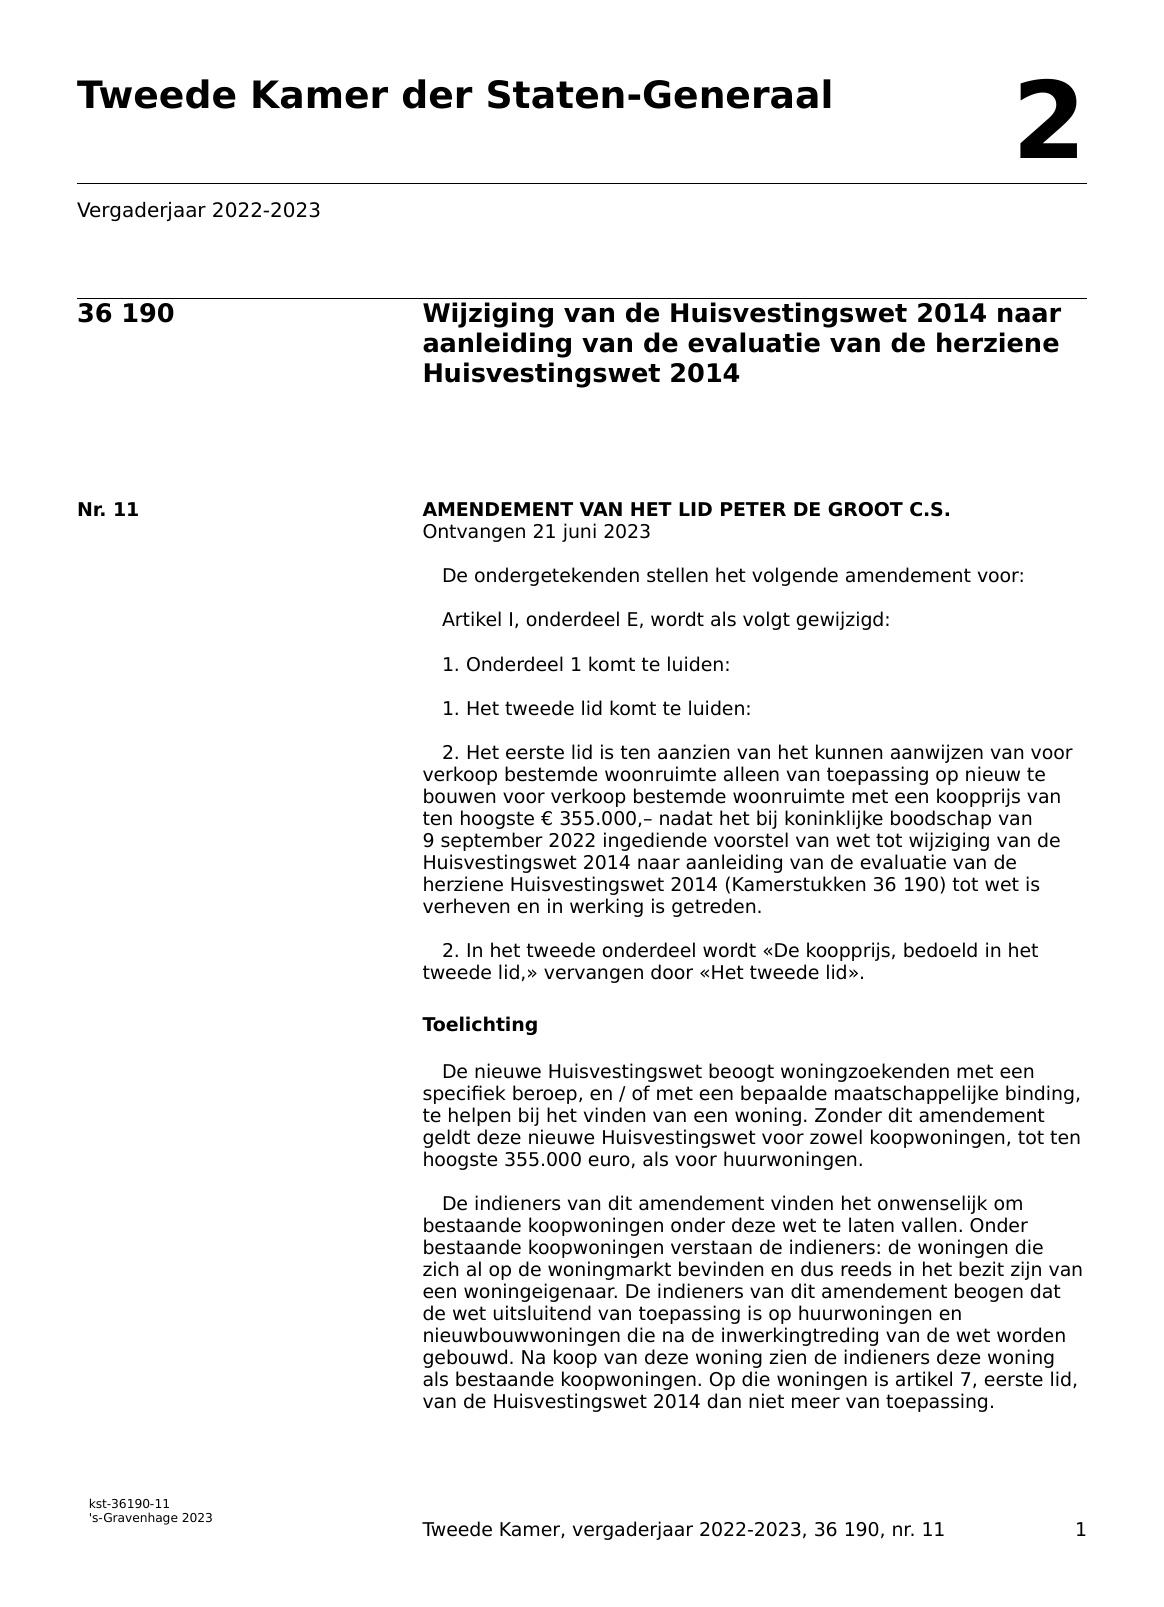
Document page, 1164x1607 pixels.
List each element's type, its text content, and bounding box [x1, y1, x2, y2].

text 1. Het tweede lid komt te luiden: [422, 698, 1087, 720]
text De ondergetekenden stellen het volgende amendement voor: [422, 565, 1087, 587]
text De nieuwe Huisvestingswet beoogt woningzoekenden met een specifiek beroep, en / of met een bepaalde maatschappelijke binding, te helpen bij het vinden van een woning. Zonder dit amendement geldt deze nieuwe Huisvestingswet voor zowel koopwoningen, tot ten hoogste 355.000 euro, als voor huurwoningen. [422, 1061, 1087, 1171]
subtitle Toelichting [422, 1014, 1087, 1036]
table_header Tweede Kamer der Staten-Generaal [77, 59, 886, 183]
text kst-36190-11 [88, 1497, 323, 1511]
text 2. Het eerste lid is ten aanzien van het kunnen aanwijzen van voor verkoop bestemde woonruimte alleen van toepassing op nieuw te bouwen voor verkoop bestemde woonruimte met een koopprijs van ten hoogste € 355.000,– nadat het bij koninklijke boodschap van 9 september 2022 ingediende voorstel van wet tot wijziging van de Huisvestingswet 2014 naar aanleiding van de evaluatie van de herziene Huisvestingswet 2014 (Kamerstukken 36 190) tot wet is verheven en in werking is getreden. [422, 742, 1087, 918]
table_header 2 [886, 59, 1087, 183]
text De indieners van dit amendement vinden het onwenselijk om bestaande koopwoningen onder deze wet te laten vallen. Onder bestaande koopwoningen verstaan de indieners: de woningen die zich al op de woningmarkt bevinden en dus reeds in het bezit zijn van een woningeigenaar. De indieners van dit amendement beogen dat de wet uitsluitend van toepassing is op huurwoningen en nieuwbouwwoningen die na de inwerkingtreding van de wet worden gebouwd. Na koop van deze woning zien de indieners deze woning als bestaande koopwoningen. Op die woningen is artikel 7, eerste lid, van de Huisvestingswet 2014 dan niet meer van toepassing. [422, 1193, 1087, 1413]
text 2. In het tweede onderdeel wordt «De koopprijs, bedoeld in het tweede lid,» vervangen door «Het tweede lid». [422, 940, 1087, 984]
subtitle Nr. 11 AMENDEMENT VAN HET LID PETER DE GROOT C.S. [77, 499, 1087, 521]
table_cell Vergaderjaar 2022-2023 [77, 184, 1087, 298]
text 1. Onderdeel 1 komt te luiden: [422, 653, 1087, 676]
subtitle 36 190 Wijziging van de Huisvestingswet 2014 naar aanleiding van de evaluatie van de herziene Huisvestingswet 2014 [77, 299, 1087, 388]
text Ontvangen 21 juni 2023 [422, 521, 1087, 543]
text Artikel I, onderdeel E, wordt als volgt gewijzigd: [422, 609, 1087, 631]
text 's-Gravenhage 2023 [88, 1511, 323, 1525]
